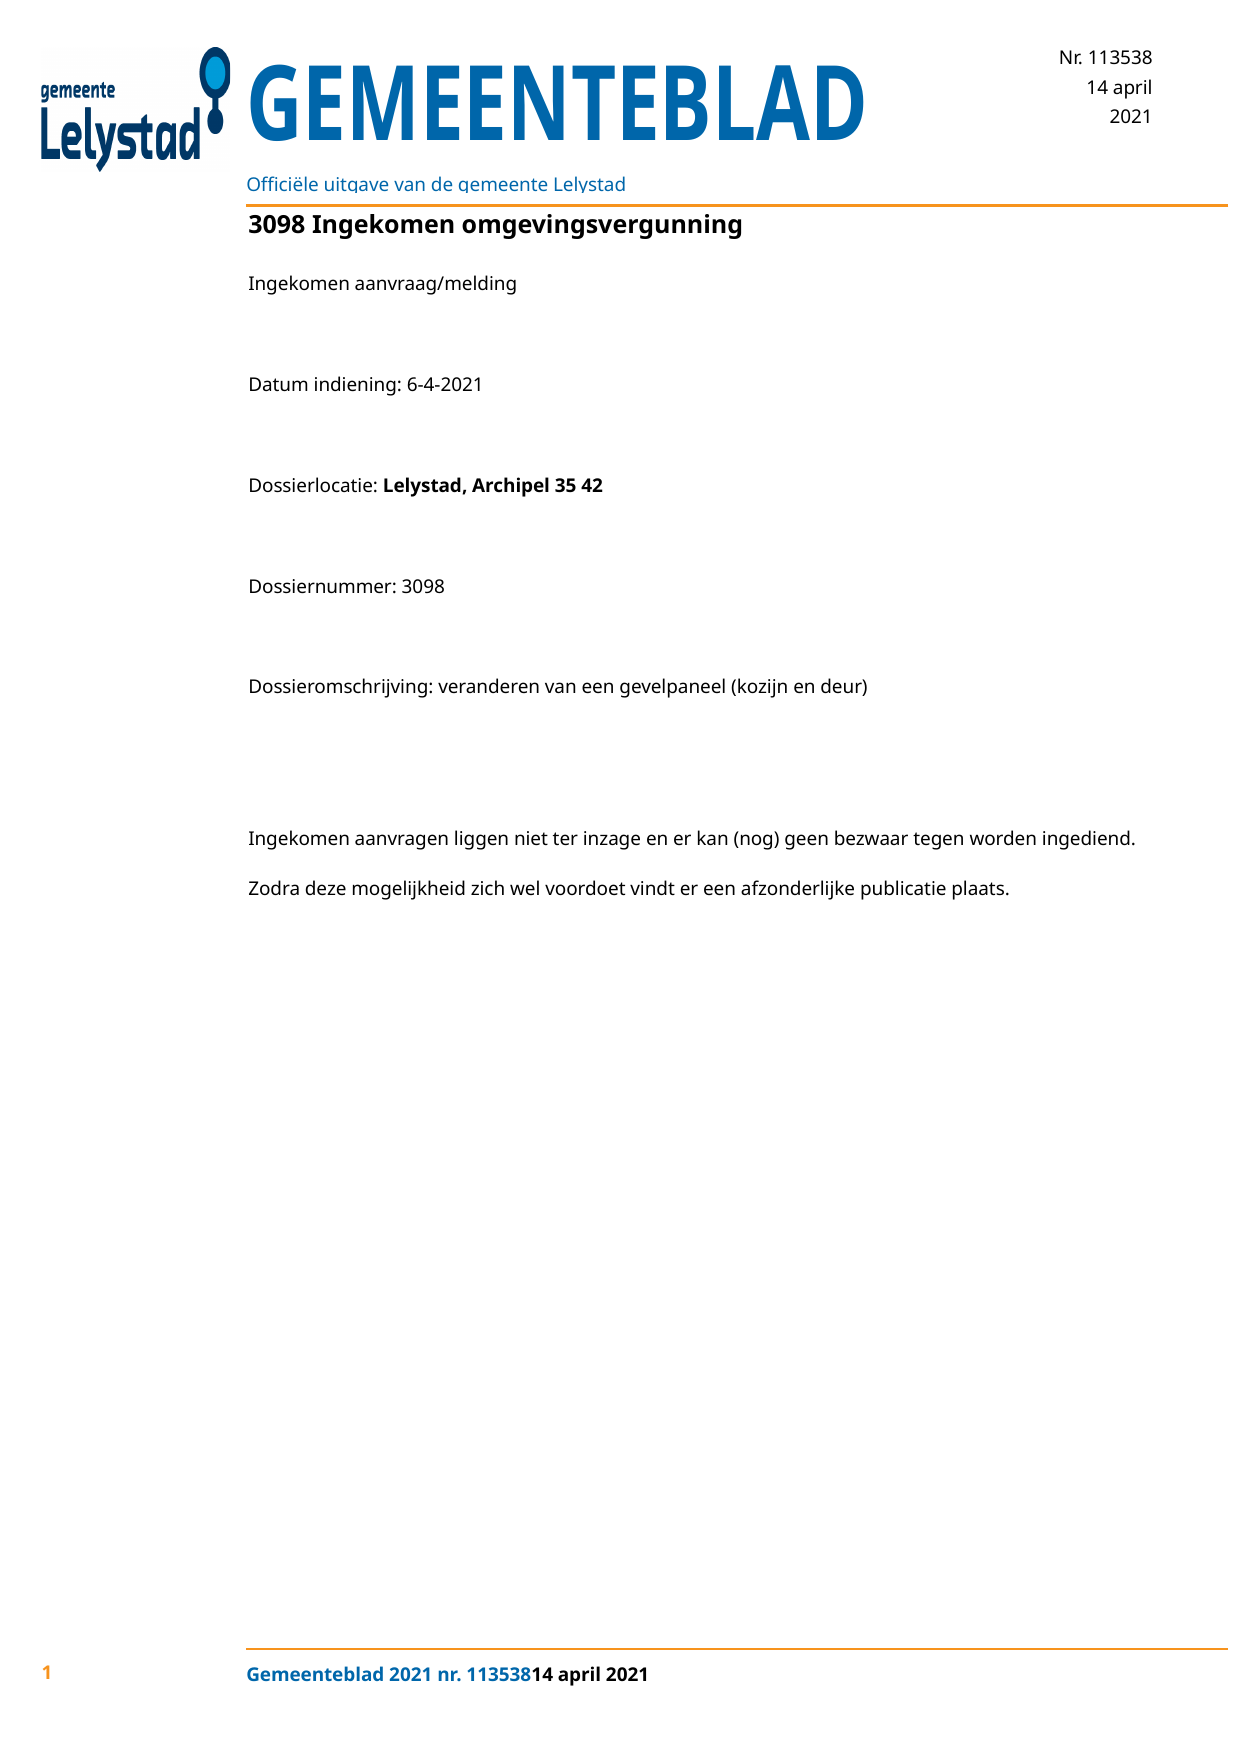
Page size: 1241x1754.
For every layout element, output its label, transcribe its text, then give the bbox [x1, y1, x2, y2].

text Dossierlocatie: Lelystad, Archipel 35 42 [248, 472, 1152, 498]
text Zodra deze mogelijkheid zich wel voordoet vindt er een afzonderlijke publicatie plaats. [248, 875, 1152, 901]
text Dossiernummer: 3098 [248, 573, 1152, 598]
text Dossieromschrijving: veranderen van een gevelpaneel (kozijn en deur) [248, 674, 1152, 699]
text Datum indiening: 6-4-2021 [248, 371, 1152, 397]
text Ingekomen aanvraag/melding [248, 270, 1152, 296]
text 3098 Ingekomen omgevingsvergunning [248, 207, 1152, 241]
picture [41, 47, 231, 172]
text Ingekomen aanvragen liggen niet ter inzage en er kan (nog) geen bezwaar tegen worden ingediend. [248, 825, 1152, 851]
